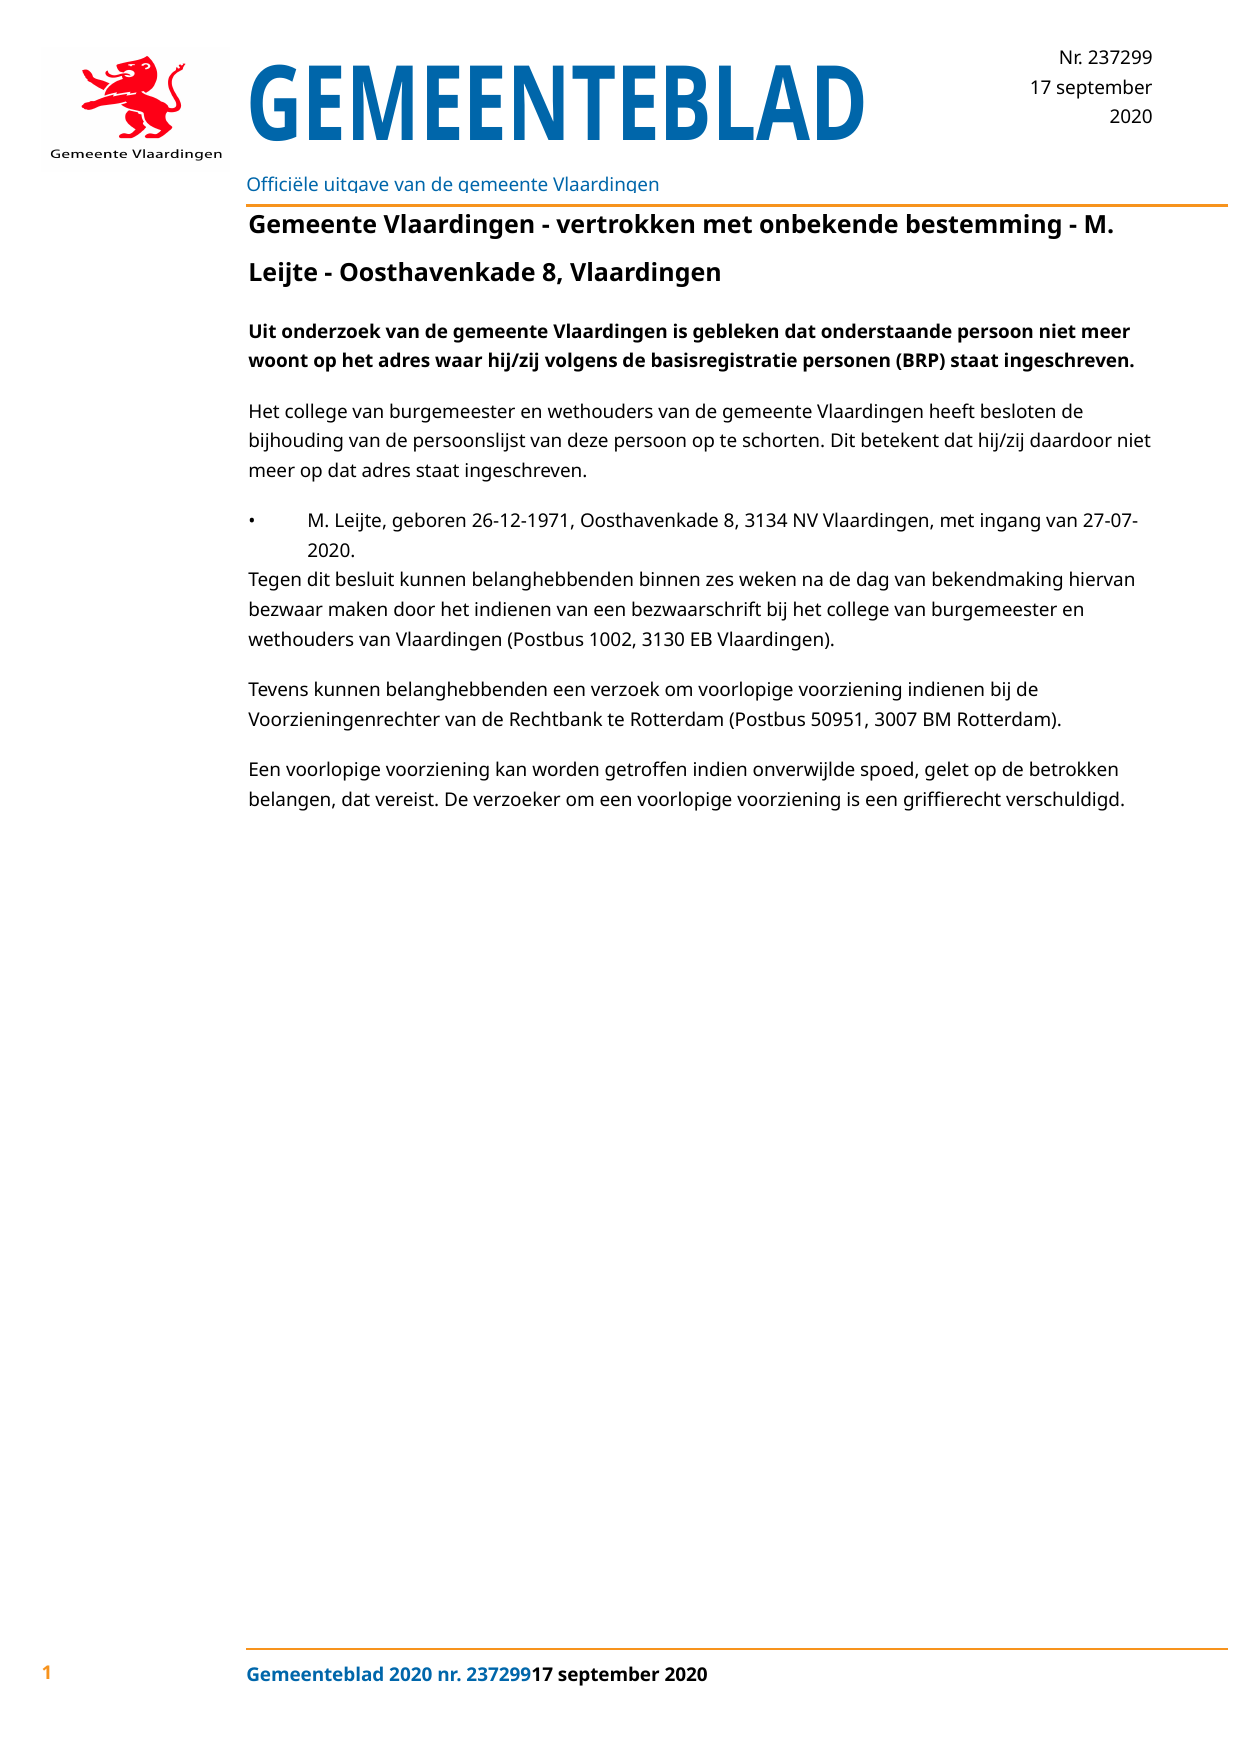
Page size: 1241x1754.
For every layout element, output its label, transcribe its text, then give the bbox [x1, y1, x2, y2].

text Tegen dit besluit kunnen belanghebbenden binnen zes weken na de dag van bekendmaking hiervan bezwaar maken door het indienen van een bezwaarschrift bij het college van burgemeester en wethouders van Vlaardingen (Postbus 1002, 3130 EB Vlaardingen). [248, 567, 1152, 652]
text Uit onderzoek van de gemeente Vlaardingen is gebleken dat onderstaande persoon niet meer woont op het adres waar hij/zij volgens de basisregistratie personen (BRP) staat ingeschreven. [248, 318, 1152, 373]
text Het college van burgemeester en wethouders van de gemeente Vlaardingen heeft besloten de bijhouding van de persoonslijst van deze persoon op te schorten. Dit betekent dat hij/zij daardoor niet meer op dat adres staat ingeschreven. [248, 398, 1152, 483]
picture [41, 47, 231, 172]
text Een voorlopige voorziening kan worden getroffen indien onverwijlde spoed, gelet op de betrokken belangen, dat vereist. De verzoeker om een voorlopige voorziening is een griffierecht verschuldigd. [248, 756, 1152, 812]
text Gemeente Vlaardingen - vertrokken met onbekende bestemming - M. Leijte - Oosthavenkade 8, Vlaardingen [248, 207, 1152, 288]
list M. Leijte, geboren 26-12-1971, Oosthavenkade 8, 3134 NV Vlaardingen, met ingang van 27-07-2020. [248, 507, 1152, 563]
text Tevens kunnen belanghebbenden een verzoek om voorlopige voorziening indienen bij de Voorzieningenrechter van de Rechtbank te Rotterdam (Postbus 50951, 3007 BM Rotterdam). [248, 676, 1152, 732]
